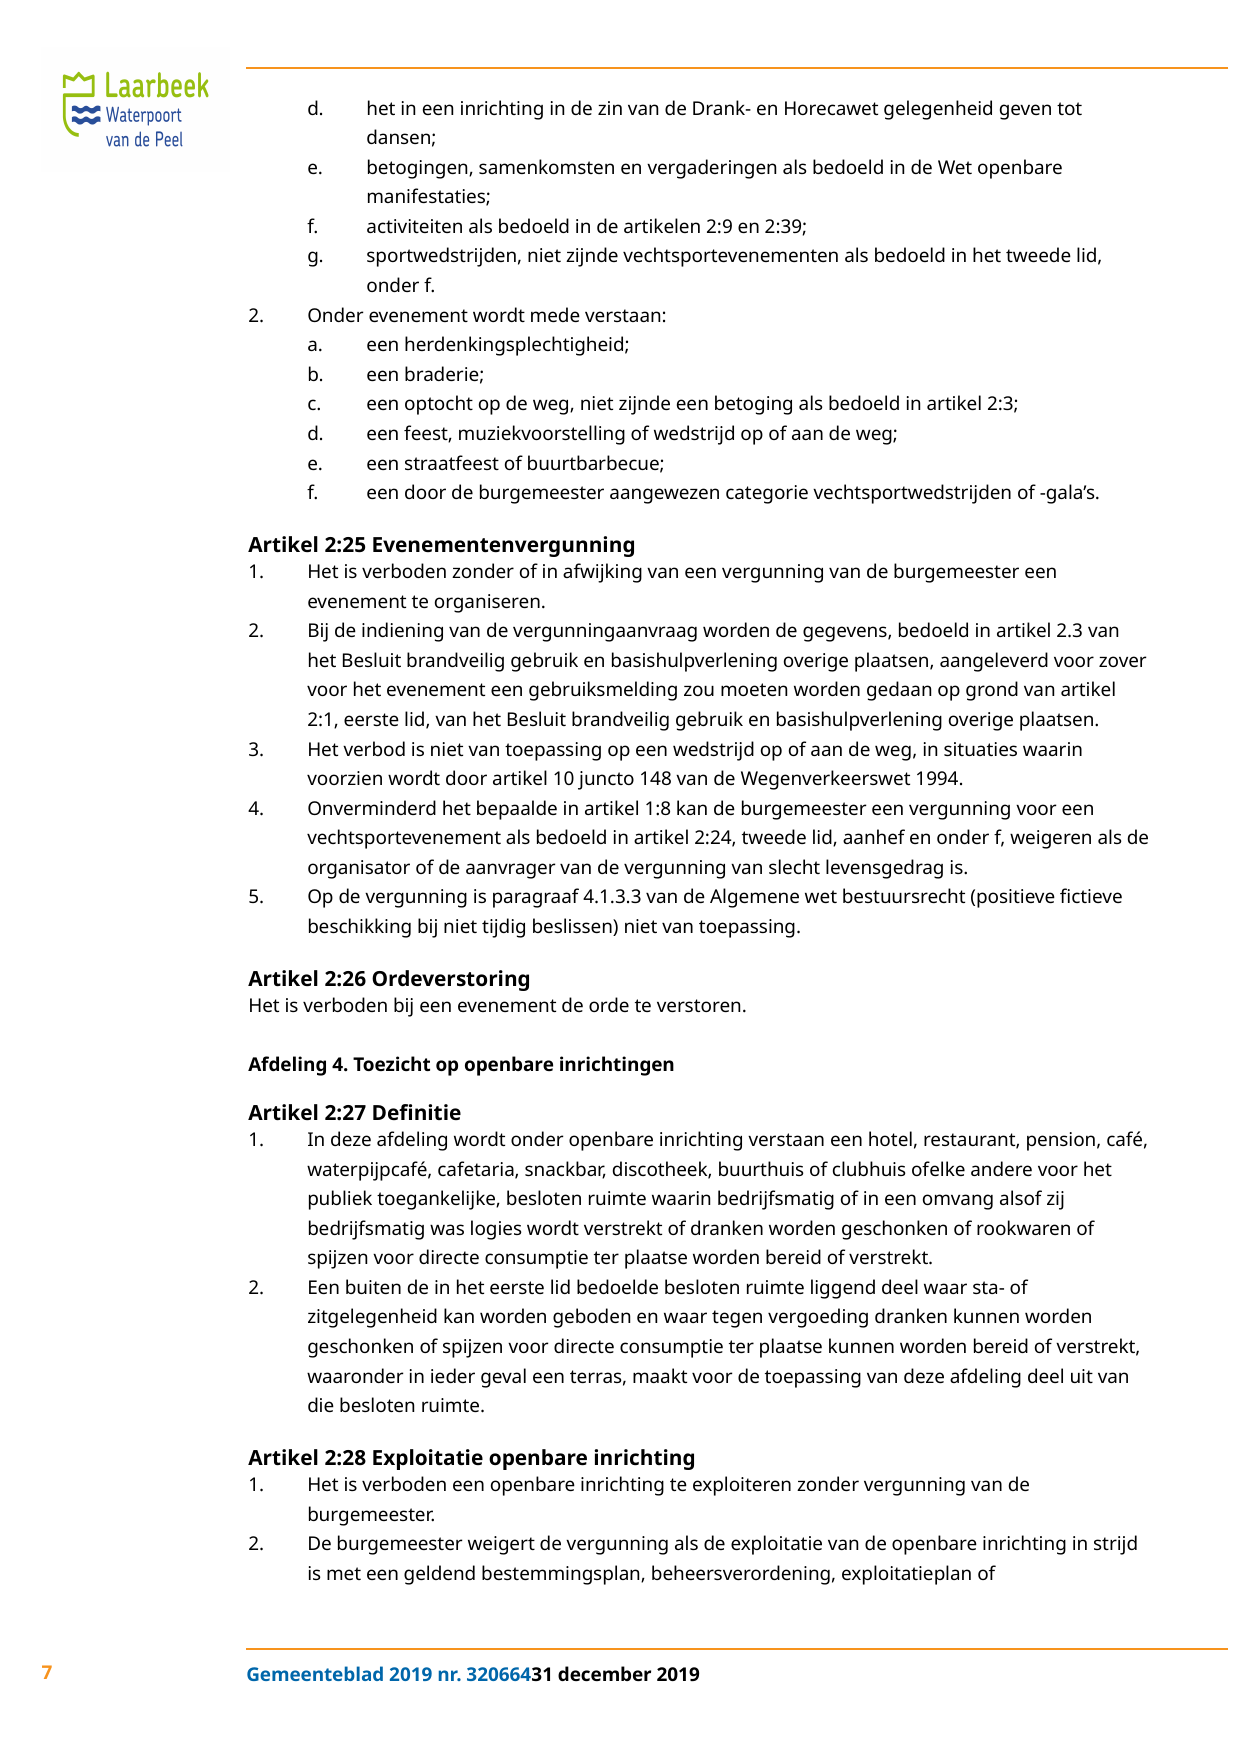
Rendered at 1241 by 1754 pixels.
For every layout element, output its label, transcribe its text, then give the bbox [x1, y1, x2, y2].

text Het is verboden bij een evenement de orde te verstoren. [248, 992, 1152, 1018]
list een optocht op de weg, niet zijnde een betoging als bedoeld in artikel 2:3; [307, 391, 1152, 416]
list Het is verboden een openbare inrichting te exploiteren zonder vergunning van de burgemeester. [248, 1471, 1152, 1527]
list een braderie; [307, 361, 1152, 387]
text Artikel 2:26 Ordeverstoring [248, 964, 1152, 992]
list Het is verboden zonder of in afwijking van een vergunning van de burgemeester een evenement te organiseren. [248, 558, 1152, 613]
list een door de burgemeester aangewezen categorie vechtsportwedstrijden of -gala’s. [307, 479, 1152, 505]
list sportwedstrijden, niet zijnde vechtsportevenementen als bedoeld in het tweede lid, onder f. [307, 243, 1152, 298]
list activiteiten als bedoeld in de artikelen 2:9 en 2:39; [307, 213, 1152, 239]
list een feest, muziekvoorstelling of wedstrijd op of aan de weg; [307, 420, 1152, 446]
text Afdeling 4. Toezicht op openbare inrichtingen [248, 1051, 1152, 1077]
list De burgemeester weigert de vergunning als de exploitatie van de openbare inrichting in strijd is met een geldend bestemmingsplan, beheersverordening, exploitatieplan of [248, 1531, 1152, 1586]
list een herdenkingsplechtigheid; [307, 331, 1152, 357]
picture [41, 47, 231, 172]
list Een buiten de in het eerste lid bedoelde besloten ruimte liggend deel waar sta- of zitgelegenheid kan worden geboden en waar tegen vergoeding dranken kunnen worden geschonken of spijzen voor directe consumptie ter plaatse kunnen worden bereid of verstrekt, waaronder in ieder geval een terras, maakt voor de toepassing van deze afdeling deel uit van die besloten ruimte. [248, 1274, 1152, 1418]
text Artikel 2:25 Evenementenvergunning [248, 530, 1152, 558]
list Bij de indiening van de vergunningaanvraag worden de gegevens, bedoeld in artikel 2.3 van het Besluit brandveilig gebruik en basishulpverlening overige plaatsen, aangeleverd voor zover voor het evenement een gebruiksmelding zou moeten worden gedaan op grond van artikel 2:1, eerste lid, van het Besluit brandveilig gebruik en basishulpverlening overige plaatsen. [248, 617, 1152, 732]
list In deze afdeling wordt onder openbare inrichting verstaan een hotel, restaurant, pension, café, waterpijpcafé, cafetaria, snackbar, discotheek, buurthuis of clubhuis ofelke andere voor het publiek toegankelijke, besloten ruimte waarin bedrijfsmatig of in een omvang alsof zij bedrijfsmatig was logies wordt verstrekt of dranken worden geschonken of rookwaren of spijzen voor directe consumptie ter plaatse worden bereid of verstrekt. [248, 1126, 1152, 1270]
list Het verbod is niet van toepassing op een wedstrijd op of aan de weg, in situaties waarin voorzien wordt door artikel 10 juncto 148 van de Wegenverkeerswet 1994. [248, 736, 1152, 791]
text Artikel 2:28 Exploitatie openbare inrichting [248, 1443, 1152, 1471]
list het in een inrichting in de zin van de Drank- en Horecawet gelegenheid geven tot dansen; [307, 95, 1152, 150]
list een straatfeest of buurtbarbecue; [307, 450, 1152, 476]
list Onder evenement wordt mede verstaan: [248, 302, 1152, 328]
list Onverminderd het bepaalde in artikel 1:8 kan de burgemeester een vergunning voor een vechtsportevenement als bedoeld in artikel 2:24, tweede lid, aanhef en onder f, weigeren als de organisator of de aanvrager van de vergunning van slecht levensgedrag is. [248, 795, 1152, 880]
list Op de vergunning is paragraaf 4.1.3.3 van de Algemene wet bestuursrecht (positieve fictieve beschikking bij niet tijdig beslissen) niet van toepassing. [248, 884, 1152, 939]
list betogingen, samenkomsten en vergaderingen als bedoeld in de Wet openbare manifestaties; [307, 154, 1152, 209]
text Artikel 2:27 Definitie [248, 1098, 1152, 1126]
